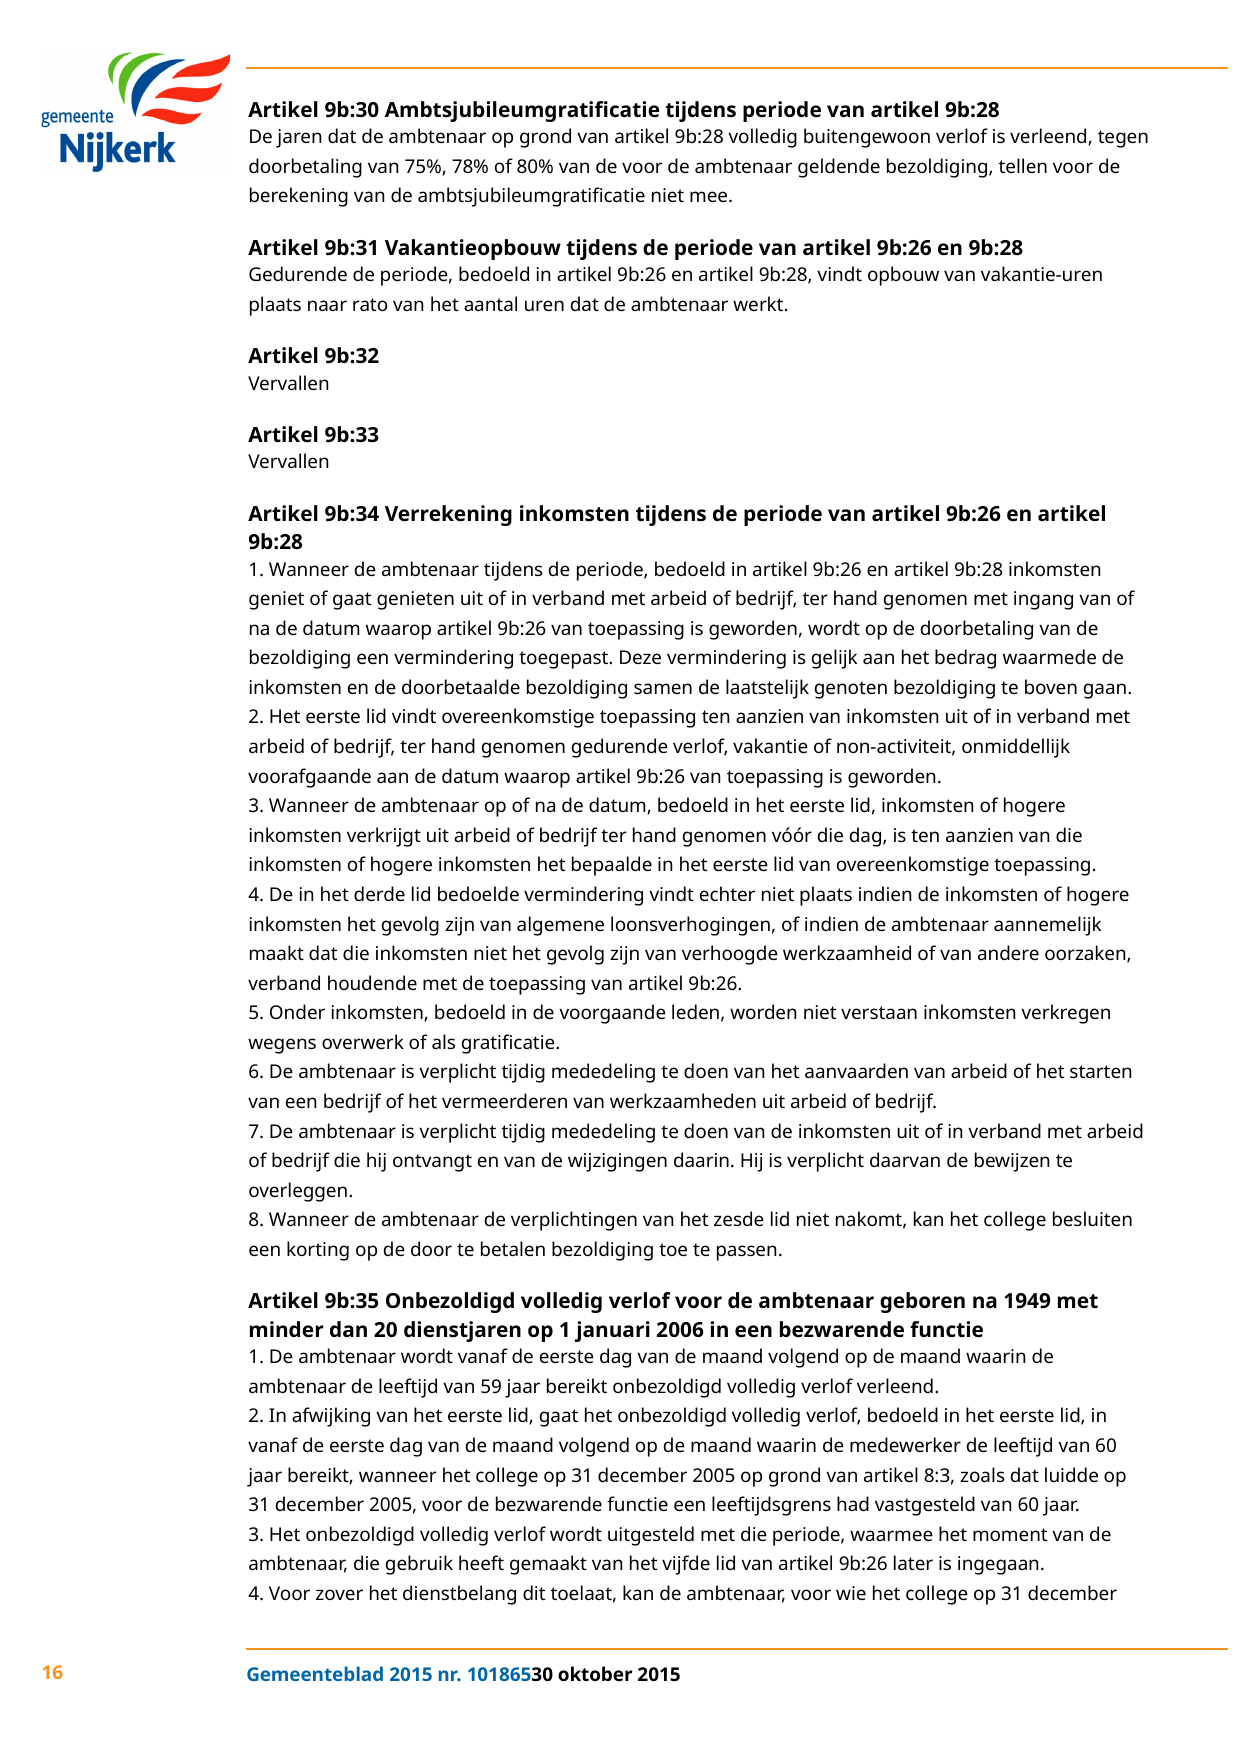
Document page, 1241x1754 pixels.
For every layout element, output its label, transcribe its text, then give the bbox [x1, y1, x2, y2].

text Artikel 9b:33 [248, 420, 1152, 448]
text Artikel 9b:32 [248, 341, 1152, 370]
text 5. Onder inkomsten, bedoeld in de voorgaande leden, worden niet verstaan inkomsten verkregen wegens overwerk of als gratificatie. [248, 999, 1152, 1055]
text 7. De ambtenaar is verplicht tijdig mededeling te doen van de inkomsten uit of in verband met arbeid of bedrijf die hij ontvangt en van de wijzigingen daarin. Hij is verplicht daarvan de bewijzen te overleggen. [248, 1118, 1152, 1203]
text Artikel 9b:31 Vakantieopbouw tijdens de periode van artikel 9b:26 en 9b:28 [248, 233, 1152, 261]
text 6. De ambtenaar is verplicht tijdig mededeling te doen van het aanvaarden van arbeid of het starten van een bedrijf of het vermeerderen van werkzaamheden uit arbeid of bedrijf. [248, 1059, 1152, 1114]
text De jaren dat de ambtenaar op grond van artikel 9b:28 volledig buitengewoon verlof is verleend, tegen doorbetaling van 75%, 78% of 80% van de voor de ambtenaar geldende bezoldiging, tellen voor de berekening van de ambtsjubileumgratificatie niet mee. [248, 123, 1152, 208]
text 8. Wanneer de ambtenaar de verplichtingen van het zesde lid niet nakomt, kan het college besluiten een korting op de door te betalen bezoldiging toe te passen. [248, 1207, 1152, 1262]
text 2. Het eerste lid vindt overeenkomstige toepassing ten aanzien van inkomsten uit of in verband met arbeid of bedrijf, ter hand genomen gedurende verlof, vakantie of non-activiteit, onmiddellijk voorafgaande aan de datum waarop artikel 9b:26 van toepassing is geworden. [248, 704, 1152, 789]
text Vervallen [248, 370, 1152, 395]
text Vervallen [248, 448, 1152, 474]
text 1. Wanneer de ambtenaar tijdens de periode, bedoeld in artikel 9b:26 en artikel 9b:28 inkomsten geniet of gaat genieten uit of in verband met arbeid of bedrijf, ter hand genomen met ingang van of na de datum waarop artikel 9b:26 van toepassing is geworden, wordt op de doorbetaling van de bezoldiging een vermindering toegepast. Deze vermindering is gelijk aan het bedrag waarmede de inkomsten en de doorbetaalde bezoldiging samen de laatstelijk genoten bezoldiging te boven gaan. [248, 556, 1152, 700]
text Artikel 9b:35 Onbezoldigd volledig verlof voor de ambtenaar geboren na 1949 met minder dan 20 dienstjaren op 1 januari 2006 in een bezwarende functie [248, 1287, 1152, 1343]
text Artikel 9b:34 Verrekening inkomsten tijdens de periode van artikel 9b:26 en artikel 9b:28 [248, 499, 1152, 556]
text 4. Voor zover het dienstbelang dit toelaat, kan de ambtenaar, voor wie het college op 31 december [248, 1580, 1152, 1606]
text 1. De ambtenaar wordt vanaf de eerste dag van de maand volgend op de maand waarin de ambtenaar de leeftijd van 59 jaar bereikt onbezoldigd volledig verlof verleend. [248, 1343, 1152, 1399]
text 3. Het onbezoldigd volledig verlof wordt uitgesteld met die periode, waarmee het moment van de ambtenaar, die gebruik heeft gemaakt van het vijfde lid van artikel 9b:26 later is ingegaan. [248, 1521, 1152, 1576]
text Artikel 9b:30 Ambtsjubileumgratificatie tijdens periode van artikel 9b:28 [248, 95, 1152, 123]
text 4. De in het derde lid bedoelde vermindering vindt echter niet plaats indien de inkomsten of hogere inkomsten het gevolg zijn van algemene loonsverhogingen, of indien de ambtenaar aannemelijk maakt dat die inkomsten niet het gevolg zijn van verhoogde werkzaamheid of van andere oorzaken, verband houdende met de toepassing van artikel 9b:26. [248, 881, 1152, 996]
text 3. Wanneer de ambtenaar op of na de datum, bedoeld in het eerste lid, inkomsten of hogere inkomsten verkrijgt uit arbeid of bedrijf ter hand genomen vóór die dag, is ten aanzien van die inkomsten of hogere inkomsten het bepaalde in het eerste lid van overeenkomstige toepassing. [248, 792, 1152, 877]
text Gedurende de periode, bedoeld in artikel 9b:26 en artikel 9b:28, vindt opbouw van vakantie-uren plaats naar rato van het aantal uren dat de ambtenaar werkt. [248, 261, 1152, 317]
text 2. In afwijking van het eerste lid, gaat het onbezoldigd volledig verlof, bedoeld in het eerste lid, in vanaf de eerste dag van de maand volgend op de maand waarin de medewerker de leeftijd van 60 jaar bereikt, wanneer het college op 31 december 2005 op grond van artikel 8:3, zoals dat luidde op 31 december 2005, voor de bezwarende functie een leeftijdsgrens had vastgesteld van 60 jaar. [248, 1403, 1152, 1517]
picture [41, 47, 231, 172]
